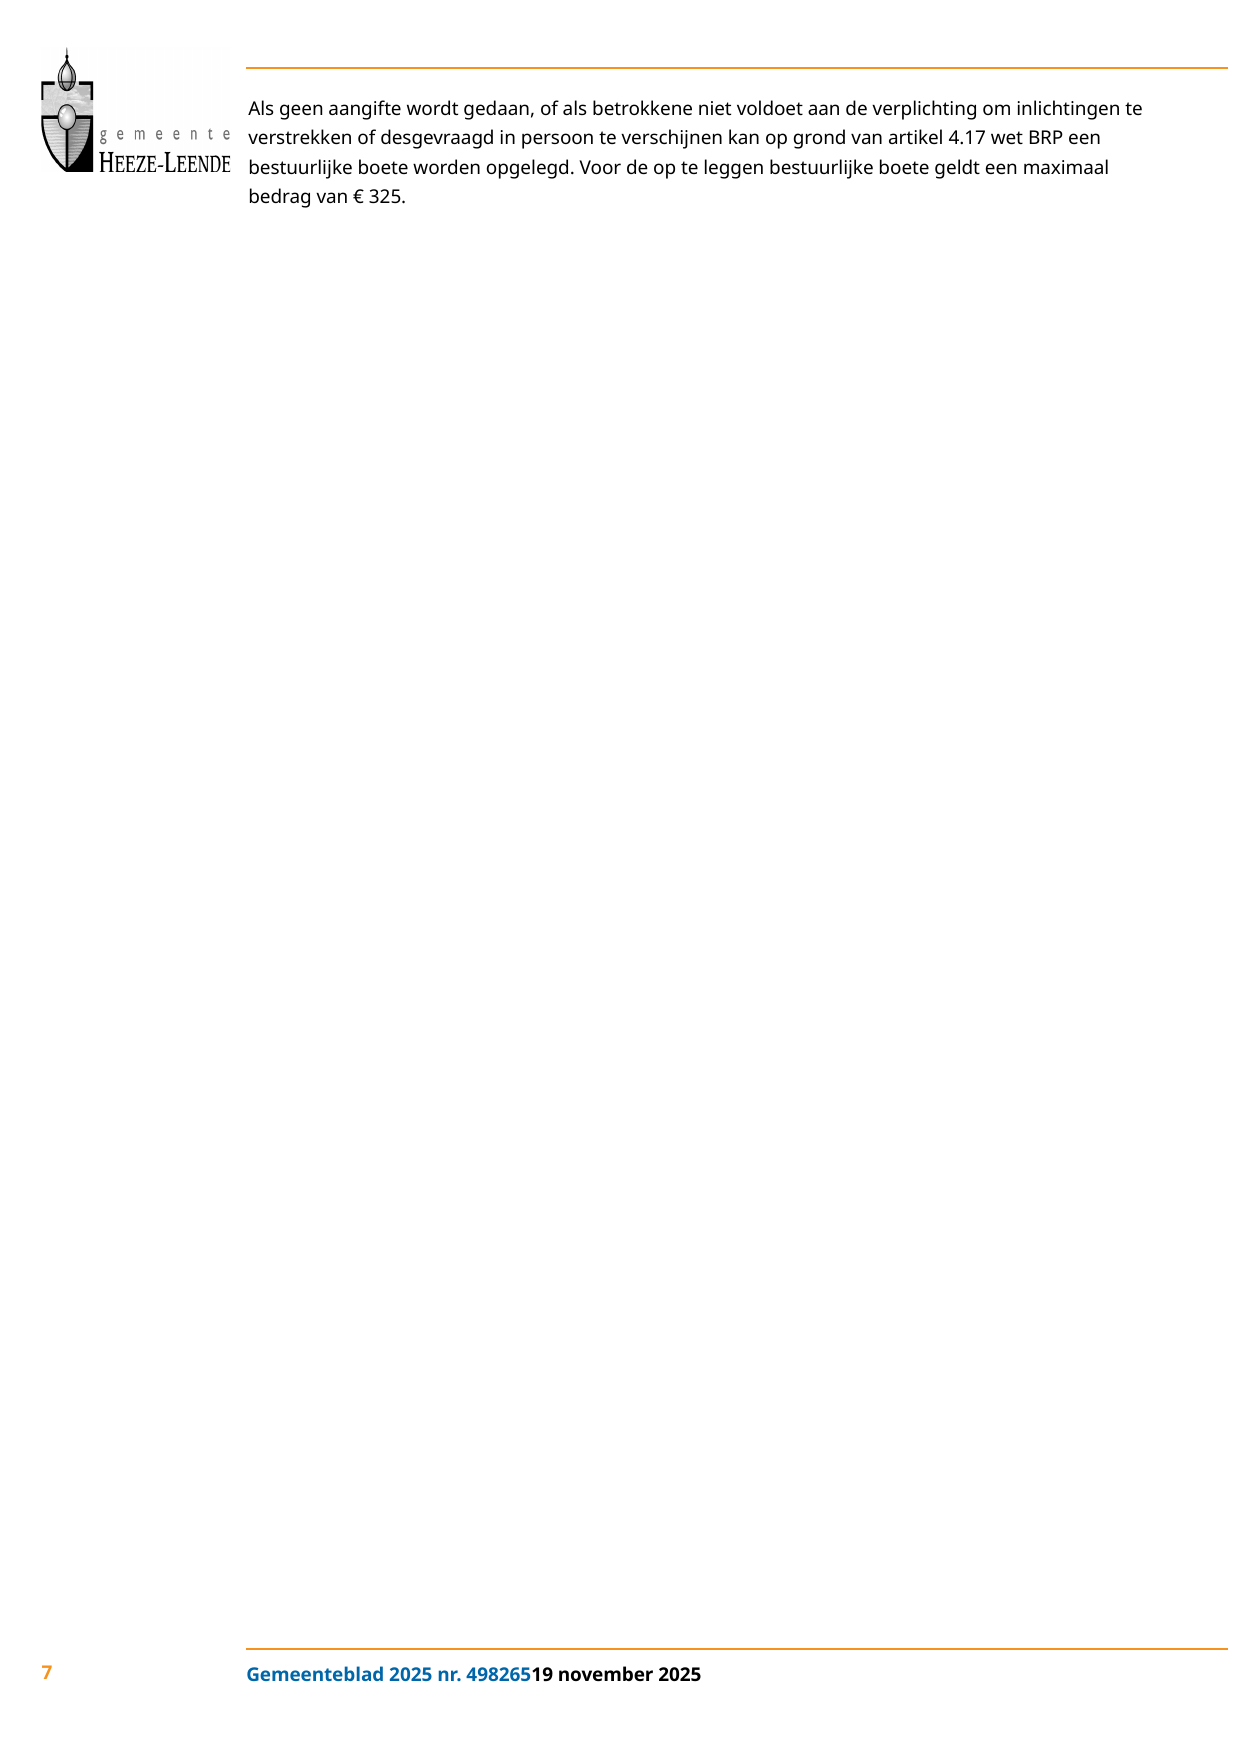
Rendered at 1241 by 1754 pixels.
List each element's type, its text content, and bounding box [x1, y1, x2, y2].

text Als geen aangifte wordt gedaan, of als betrokkene niet voldoet aan de verplichting om inlichtingen te verstrekken of desgevraagd in persoon te verschijnen kan op grond van artikel 4.17 wet BRP een bestuurlijke boete worden opgelegd. Voor de op te leggen bestuurlijke boete geldt een maximaal bedrag van € 325. [248, 95, 1152, 209]
picture [41, 47, 231, 172]
